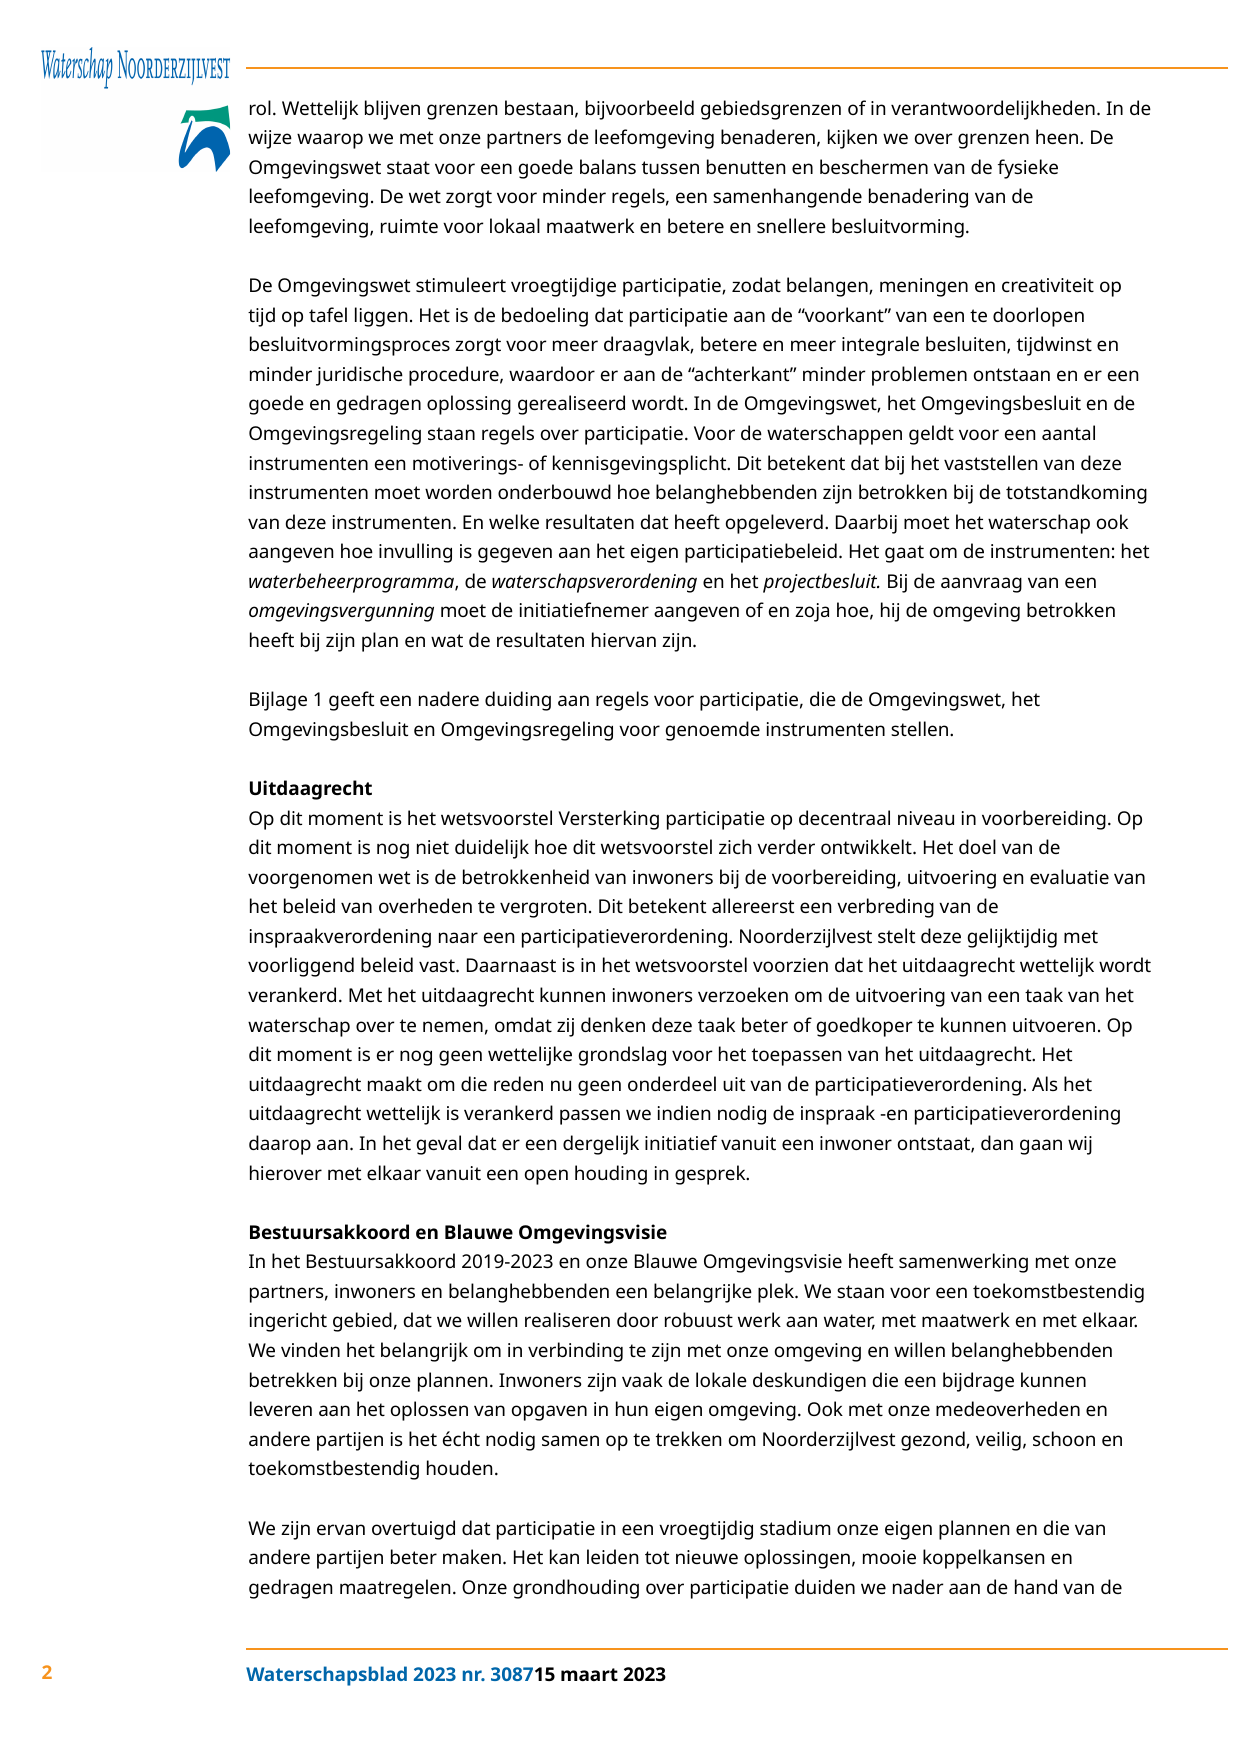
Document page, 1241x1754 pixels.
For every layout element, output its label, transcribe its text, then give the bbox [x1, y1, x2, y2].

text Uitdaagrecht [248, 775, 1152, 801]
text Bijlage 1 geeft een nadere duiding aan regels voor participatie, die de Omgevingswet, het Omgevingsbesluit en Omgevingsregeling voor genoemde instrumenten stellen. [248, 686, 1152, 742]
text Bestuursakkoord en Blauwe Omgevingsvisie [248, 1219, 1152, 1245]
text Op dit moment is het wetsvoorstel Versterking participatie op decentraal niveau in voorbereiding. Op dit moment is nog niet duidelijk hoe dit wetsvoorstel zich verder ontwikkelt. Het doel van de voorgenomen wet is de betrokkenheid van inwoners bij de voorbereiding, uitvoering en evaluatie van het beleid van overheden te vergroten. Dit betekent allereerst een verbreding van de inspraakverordening naar een participatieverordening. Noorderzijlvest stelt deze gelijktijdig met voorliggend beleid vast. Daarnaast is in het wetsvoorstel voorzien dat het uitdaagrecht wettelijk wordt verankerd. Met het uitdaagrecht kunnen inwoners verzoeken om de uitvoering van een taak van het waterschap over te nemen, omdat zij denken deze taak beter of goedkoper te kunnen uitvoeren. Op dit moment is er nog geen wettelijke grondslag voor het toepassen van het uitdaagrecht. Het uitdaagrecht maakt om die reden nu geen onderdeel uit van de participatieverordening. Als het uitdaagrecht wettelijk is verankerd passen we indien nodig de inspraak -en participatieverordening daarop aan. In het geval dat er een dergelijk initiatief vanuit een inwoner ontstaat, dan gaan wij hierover met elkaar vanuit een open houding in gesprek. [248, 805, 1152, 1186]
picture [41, 47, 231, 172]
text We zijn ervan overtuigd dat participatie in een vroegtijdig stadium onze eigen plannen en die van andere partijen beter maken. Het kan leiden tot nieuwe oplossingen, mooie koppelkansen en gedragen maatregelen. Onze grondhouding over participatie duiden we nader aan de hand van de [248, 1515, 1152, 1600]
text De Omgevingswet stimuleert vroegtijdige participatie, zodat belangen, meningen en creativiteit op tijd op tafel liggen. Het is de bedoeling dat participatie aan de “voorkant” van een te doorlopen besluitvormingsproces zorgt voor meer draagvlak, betere en meer integrale besluiten, tijdwinst en minder juridische procedure, waardoor er aan de “achterkant” minder problemen ontstaan en er een goede en gedragen oplossing gerealiseerd wordt. In de Omgevingswet, het Omgevingsbesluit en de Omgevingsregeling staan regels over participatie. Voor de waterschappen geldt voor een aantal instrumenten een motiverings- of kennisgevingsplicht. Dit betekent dat bij het vaststellen van deze instrumenten moet worden onderbouwd hoe belanghebbenden zijn betrokken bij de totstandkoming van deze instrumenten. En welke resultaten dat heeft opgeleverd. Daarbij moet het waterschap ook aangeven hoe invulling is gegeven aan het eigen participatiebeleid. Het gaat om de instrumenten: het waterbeheerprogramma, de waterschapsverordening en het projectbesluit. Bij de aanvraag van een omgevingsvergunning moet de initiatiefnemer aangeven of en zoja hoe, hij de omgeving betrokken heeft bij zijn plan en wat de resultaten hiervan zijn. [248, 272, 1152, 653]
text rol. Wettelijk blijven grenzen bestaan, bijvoorbeeld gebiedsgrenzen of in verantwoordelijkheden. In de wijze waarop we met onze partners de leefomgeving benaderen, kijken we over grenzen heen. De Omgevingswet staat voor een goede balans tussen benutten en beschermen van de fysieke leefomgeving. De wet zorgt voor minder regels, een samenhangende benadering van de leefomgeving, ruimte voor lokaal maatwerk en betere en snellere besluitvorming. [248, 95, 1152, 239]
text In het Bestuursakkoord 2019-2023 en onze Blauwe Omgevingsvisie heeft samenwerking met onze partners, inwoners en belanghebbenden een belangrijke plek. We staan voor een toekomstbestendig ingericht gebied, dat we willen realiseren door robuust werk aan water, met maatwerk en met elkaar. We vinden het belangrijk om in verbinding te zijn met onze omgeving en willen belanghebbenden betrekken bij onze plannen. Inwoners zijn vaak de lokale deskundigen die een bijdrage kunnen leveren aan het oplossen van opgaven in hun eigen omgeving. Ook met onze medeoverheden en andere partijen is het écht nodig samen op te trekken om Noorderzijlvest gezond, veilig, schoon en toekomstbestendig houden. [248, 1248, 1152, 1481]
